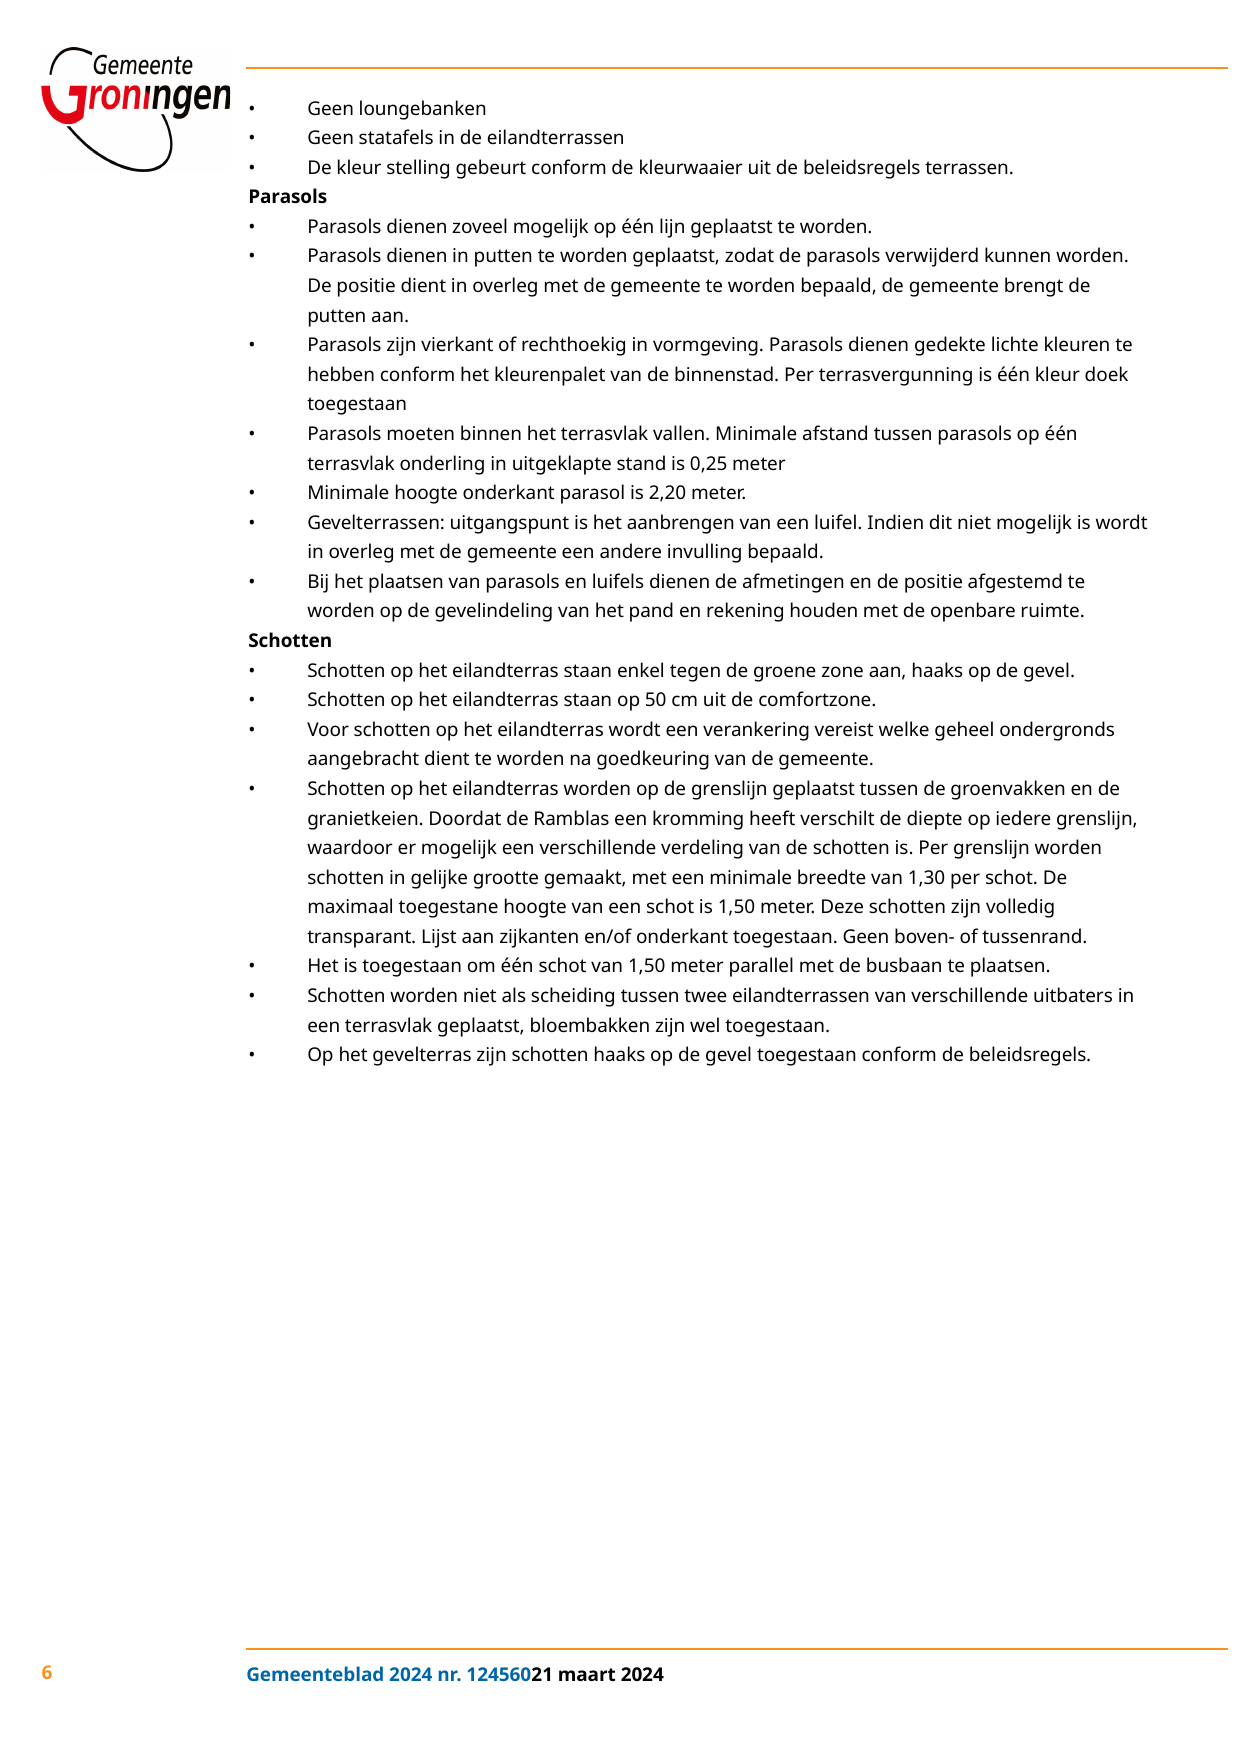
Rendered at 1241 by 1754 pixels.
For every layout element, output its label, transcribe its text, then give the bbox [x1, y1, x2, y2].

list Schotten op het eilandterras staan enkel tegen de groene zone aan, haaks op de gevel. [248, 657, 1152, 683]
text Parasols [248, 183, 1152, 209]
list Bij het plaatsen van parasols en luifels dienen de afmetingen en de positie afgestemd te worden op de gevelindeling van het pand en rekening houden met de openbare ruimte. [248, 568, 1152, 623]
list Minimale hoogte onderkant parasol is 2,20 meter. [248, 479, 1152, 505]
list Schotten op het eilandterras staan op 50 cm uit de comfortzone. [248, 686, 1152, 712]
list De kleur stelling gebeurt conform de kleurwaaier uit de beleidsregels terrassen. [248, 154, 1152, 180]
text Schotten [248, 627, 1152, 653]
list Parasols dienen in putten te worden geplaatst, zodat de parasols verwijderd kunnen worden. De positie dient in overleg met de gemeente te worden bepaald, de gemeente brengt de putten aan. [248, 243, 1152, 328]
list Geen statafels in de eilandterrassen [248, 124, 1152, 150]
list Op het gevelterras zijn schotten haaks op de gevel toegestaan conform de beleidsregels. [248, 1041, 1152, 1067]
picture [41, 47, 231, 172]
list Schotten worden niet als scheiding tussen twee eilandterrassen van verschillende uitbaters in een terrasvlak geplaatst, bloembakken zijn wel toegestaan. [248, 982, 1152, 1038]
list Voor schotten op het eilandterras wordt een verankering vereist welke geheel ondergronds aangebracht dient te worden na goedkeuring van de gemeente. [248, 716, 1152, 771]
list Het is toegestaan om één schot van 1,50 meter parallel met de busbaan te plaatsen. [248, 953, 1152, 978]
list Gevelterrassen: uitgangspunt is het aanbrengen van een luifel. Indien dit niet mogelijk is wordt in overleg met de gemeente een andere invulling bepaald. [248, 509, 1152, 564]
list Schotten op het eilandterras worden op de grenslijn geplaatst tussen de groenvakken en de granietkeien. Doordat de Ramblas een kromming heeft verschilt de diepte op iedere grenslijn, waardoor er mogelijk een verschillende verdeling van de schotten is. Per grenslijn worden schotten in gelijke grootte gemaakt, met een minimale breedte van 1,30 per schot. De maximaal toegestane hoogte van een schot is 1,50 meter. Deze schotten zijn volledig transparant. Lijst aan zijkanten en/of onderkant toegestaan. Geen boven- of tussenrand. [248, 775, 1152, 949]
list Parasols dienen zoveel mogelijk op één lijn geplaatst te worden. [248, 213, 1152, 239]
list Parasols moeten binnen het terrasvlak vallen. Minimale afstand tussen parasols op één terrasvlak onderling in uitgeklapte stand is 0,25 meter [248, 420, 1152, 476]
list Geen loungebanken [248, 95, 1152, 121]
list Parasols zijn vierkant of rechthoekig in vormgeving. Parasols dienen gedekte lichte kleuren te hebben conform het kleurenpalet van de binnenstad. Per terrasvergunning is één kleur doek toegestaan [248, 331, 1152, 416]
